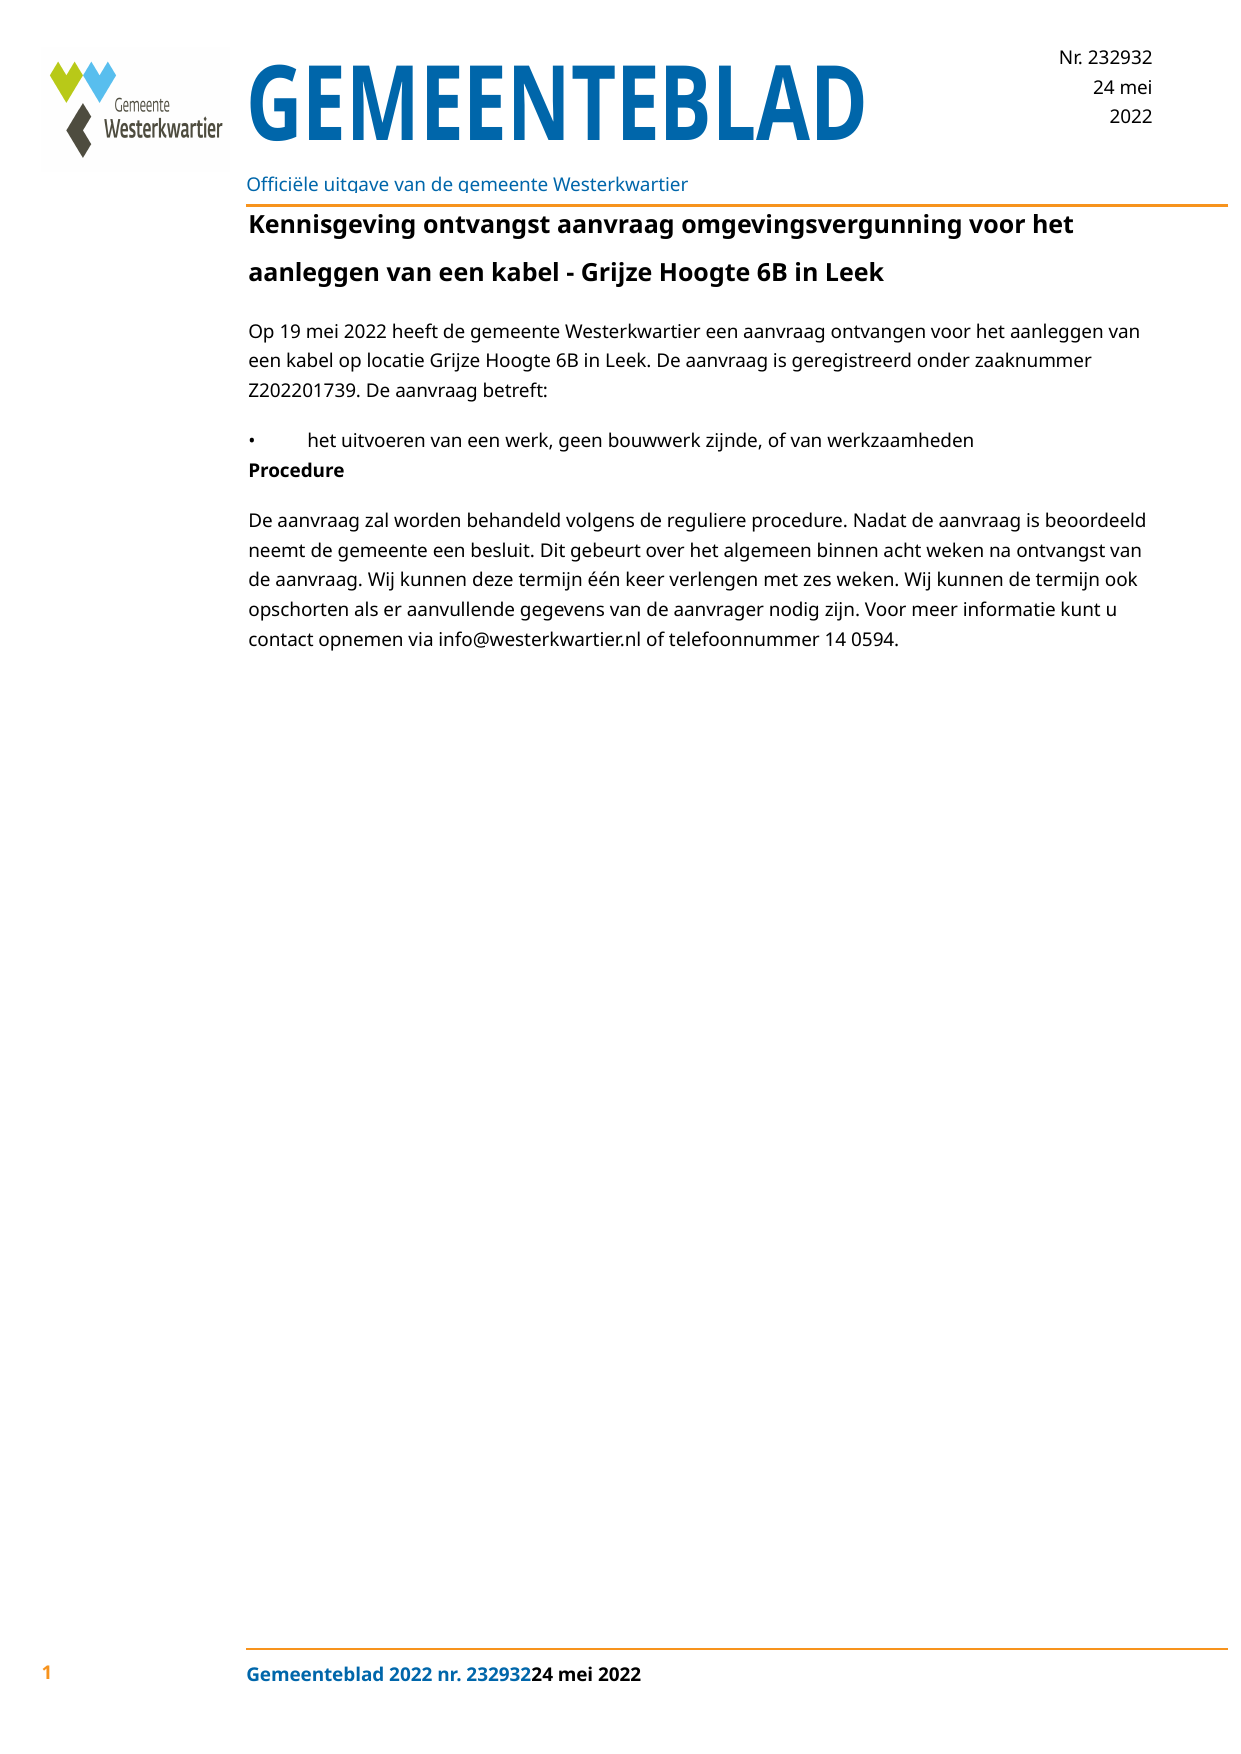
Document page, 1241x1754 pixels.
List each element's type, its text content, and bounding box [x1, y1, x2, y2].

text Kennisgeving ontvangst aanvraag omgevingsvergunning voor het aanleggen van een kabel - Grijze Hoogte 6B in Leek [248, 207, 1152, 288]
text Procedure [248, 457, 1152, 483]
text Op 19 mei 2022 heeft de gemeente Westerkwartier een aanvraag ontvangen voor het aanleggen van een kabel op locatie Grijze Hoogte 6B in Leek. De aanvraag is geregistreerd onder zaaknummer Z202201739. De aanvraag betreft: [248, 318, 1152, 403]
text De aanvraag zal worden behandeld volgens de reguliere procedure. Nadat de aanvraag is beoordeeld neemt de gemeente een besluit. Dit gebeurt over het algemeen binnen acht weken na ontvangst van de aanvraag. Wij kunnen deze termijn één keer verlengen met zes weken. Wij kunnen de termijn ook opschorten als er aanvullende gegevens van de aanvrager nodig zijn. Voor meer informatie kunt u contact opnemen via info@westerkwartier.nl of telefoonnummer 14 0594. [248, 507, 1152, 652]
picture [41, 47, 231, 172]
list het uitvoeren van een werk, geen bouwwerk zijnde, of van werkzaamheden [248, 427, 1152, 453]
